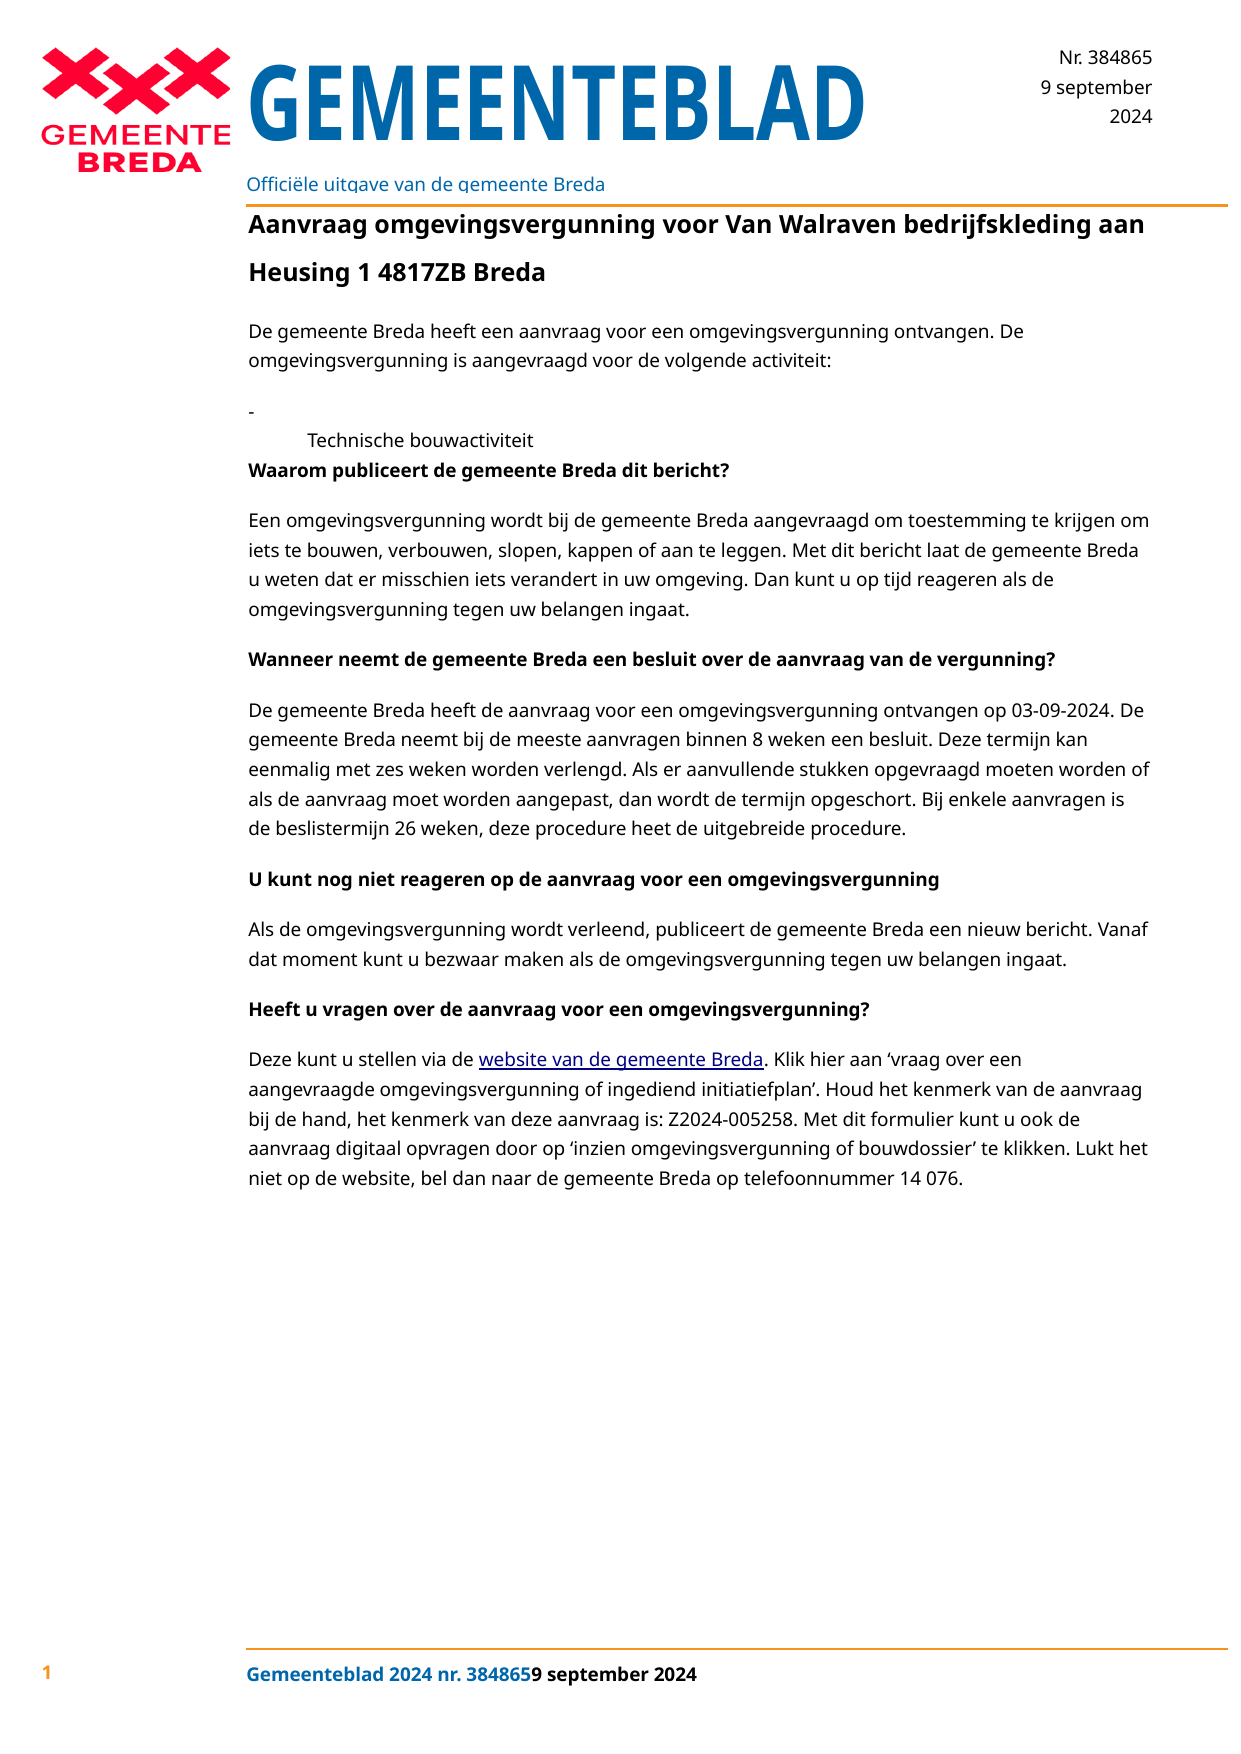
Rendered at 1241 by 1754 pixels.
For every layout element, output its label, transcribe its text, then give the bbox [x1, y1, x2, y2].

text Waarom publiceert de gemeente Breda dit bericht? [248, 457, 1152, 483]
text Aanvraag omgevingsvergunning voor Van Walraven bedrijfskleding aan Heusing 1 4817ZB Breda [248, 207, 1152, 288]
text Als de omgevingsvergunning wordt verleend, publiceert de gemeente Breda een nieuw bericht. Vanaf dat moment kunt u bezwaar maken als de omgevingsvergunning tegen uw belangen ingaat. [248, 916, 1152, 972]
text Heeft u vragen over de aanvraag voor een omgevingsvergunning? [248, 996, 1152, 1022]
text De gemeente Breda heeft een aanvraag voor een omgevingsvergunning ontvangen. De omgevingsvergunning is aangevraagd voor de volgende activiteit: [248, 318, 1152, 373]
picture [41, 47, 231, 172]
text U kunt nog niet reageren op de aanvraag voor een omgevingsvergunning [248, 866, 1152, 892]
text Deze kunt u stellen via de website van de gemeente Breda. Klik hier aan ‘vraag over een aangevraagde omgevingsvergunning of ingediend initiatiefplan’. Houd het kenmerk van de aanvraag bij de hand, het kenmerk van deze aanvraag is: Z2024-005258. Met dit formulier kunt u ook de aanvraag digitaal opvragen door op ‘inzien omgevingsvergunning of bouwdossier’ te klikken. Lukt het niet op de website, bel dan naar de gemeente Breda op telefoonnummer 14 076. [248, 1047, 1152, 1191]
text Wanneer neemt de gemeente Breda een besluit over de aanvraag van de vergunning? [248, 647, 1152, 672]
text Een omgevingsvergunning wordt bij de gemeente Breda aangevraagd om toestemming te krijgen om iets te bouwen, verbouwen, slopen, kappen of aan te leggen. Met dit bericht laat de gemeente Breda u weten dat er misschien iets verandert in uw omgeving. Dan kunt u op tijd reageren als de omgevingsvergunning tegen uw belangen ingaat. [248, 507, 1152, 622]
text De gemeente Breda heeft de aanvraag voor een omgevingsvergunning ontvangen op 03-09-2024. De gemeente Breda neemt bij de meeste aanvragen binnen 8 weken een besluit. Deze termijn kan eenmalig met zes weken worden verlengd. Als er aanvullende stukken opgevraagd moeten worden of als de aanvraag moet worden aangepast, dan wordt de termijn opgeschort. Bij enkele aanvragen is de beslistermijn 26 weken, deze procedure heet de uitgebreide procedure. [248, 697, 1152, 841]
list Technische bouwactiviteit [248, 427, 1152, 453]
